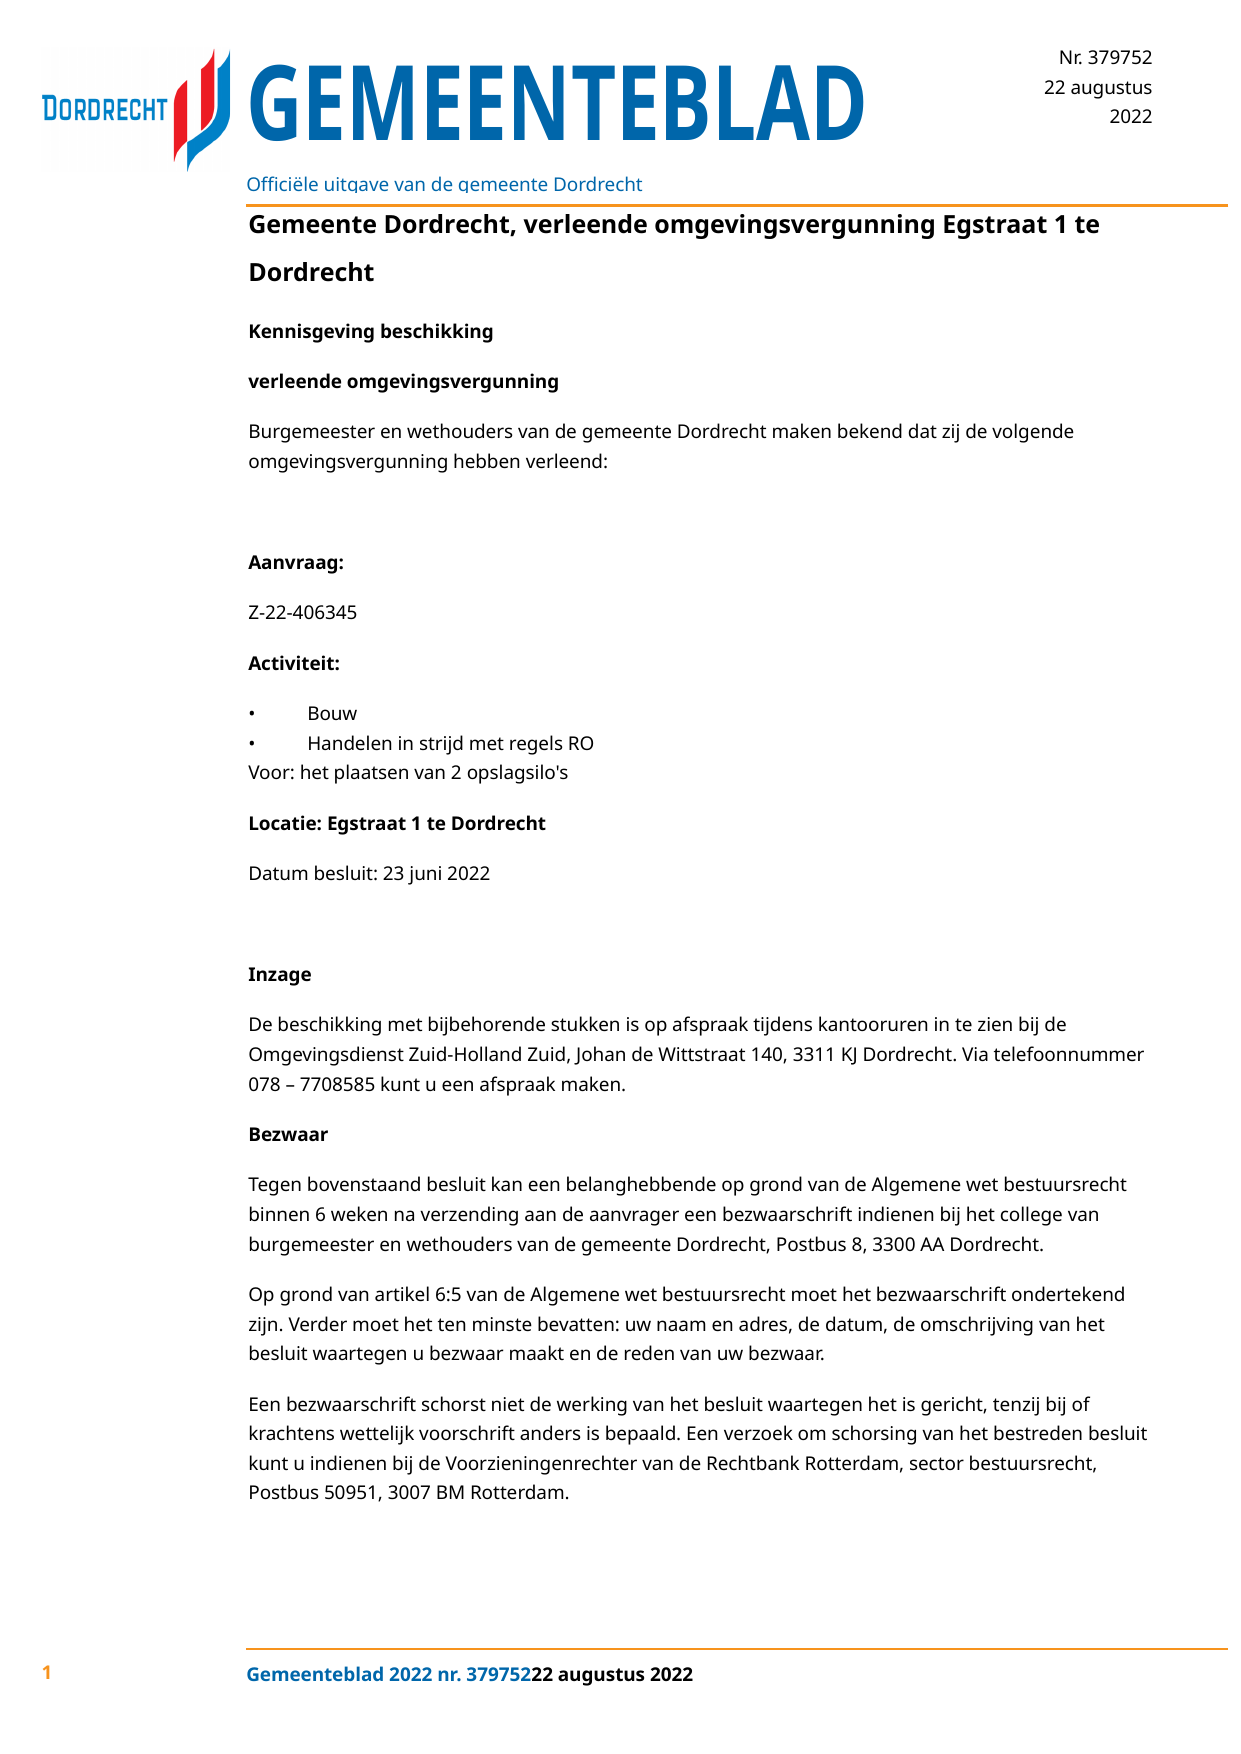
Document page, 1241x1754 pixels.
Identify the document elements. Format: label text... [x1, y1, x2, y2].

text Op grond van artikel 6:5 van de Algemene wet bestuursrecht moet het bezwaarschrift ondertekend zijn. Verder moet het ten minste bevatten: uw naam en adres, de datum, de omschrijving van het besluit waartegen u bezwaar maakt en de reden van uw bezwaar. [248, 1281, 1152, 1366]
list Bouw [248, 700, 1152, 726]
text De beschikking met bijbehorende stukken is op afspraak tijdens kantooruren in te zien bij de Omgevingsdienst Zuid-Holland Zuid, Johan de Wittstraat 140, 3311 KJ Dordrecht. Via telefoonnummer 078 – 7708585 kunt u een afspraak maken. [248, 1012, 1152, 1097]
text Z-22-406345 [248, 599, 1152, 625]
text Voor: het plaatsen van 2 opslagsilo's [248, 759, 1152, 785]
text verleende omgevingsvergunning [248, 368, 1152, 394]
text Locatie: Egstraat 1 te Dordrecht [248, 810, 1152, 836]
text Tegen bovenstaand besluit kan een belanghebbende op grond van de Algemene wet bestuursrecht binnen 6 weken na verzending aan de aanvrager een bezwaarschrift indienen bij het college van burgemeester en wethouders van de gemeente Dordrecht, Postbus 8, 3300 AA Dordrecht. [248, 1172, 1152, 1257]
text Bezwaar [248, 1121, 1152, 1147]
text Kennisgeving beschikking [248, 318, 1152, 344]
list Handelen in strijd met regels RO [248, 730, 1152, 756]
text Een bezwaarschrift schorst niet de werking van het besluit waartegen het is gericht, tenzij bij of krachtens wettelijk voorschrift anders is bepaald. Een verzoek om schorsing van het bestreden besluit kunt u indienen bij de Voorzieningenrechter van de Rechtbank Rotterdam, sector bestuursrecht, Postbus 50951, 3007 BM Rotterdam. [248, 1391, 1152, 1505]
picture [41, 47, 231, 172]
text Activiteit: [248, 650, 1152, 676]
text Aanvraag: [248, 549, 1152, 575]
text Gemeente Dordrecht, verleende omgevingsvergunning Egstraat 1 te Dordrecht [248, 207, 1152, 288]
text Burgemeester en wethouders van de gemeente Dordrecht maken bekend dat zij de volgende omgevingsvergunning hebben verleend: [248, 419, 1152, 474]
text Datum besluit: 23 juni 2022 [248, 860, 1152, 886]
text Inzage [248, 961, 1152, 987]
